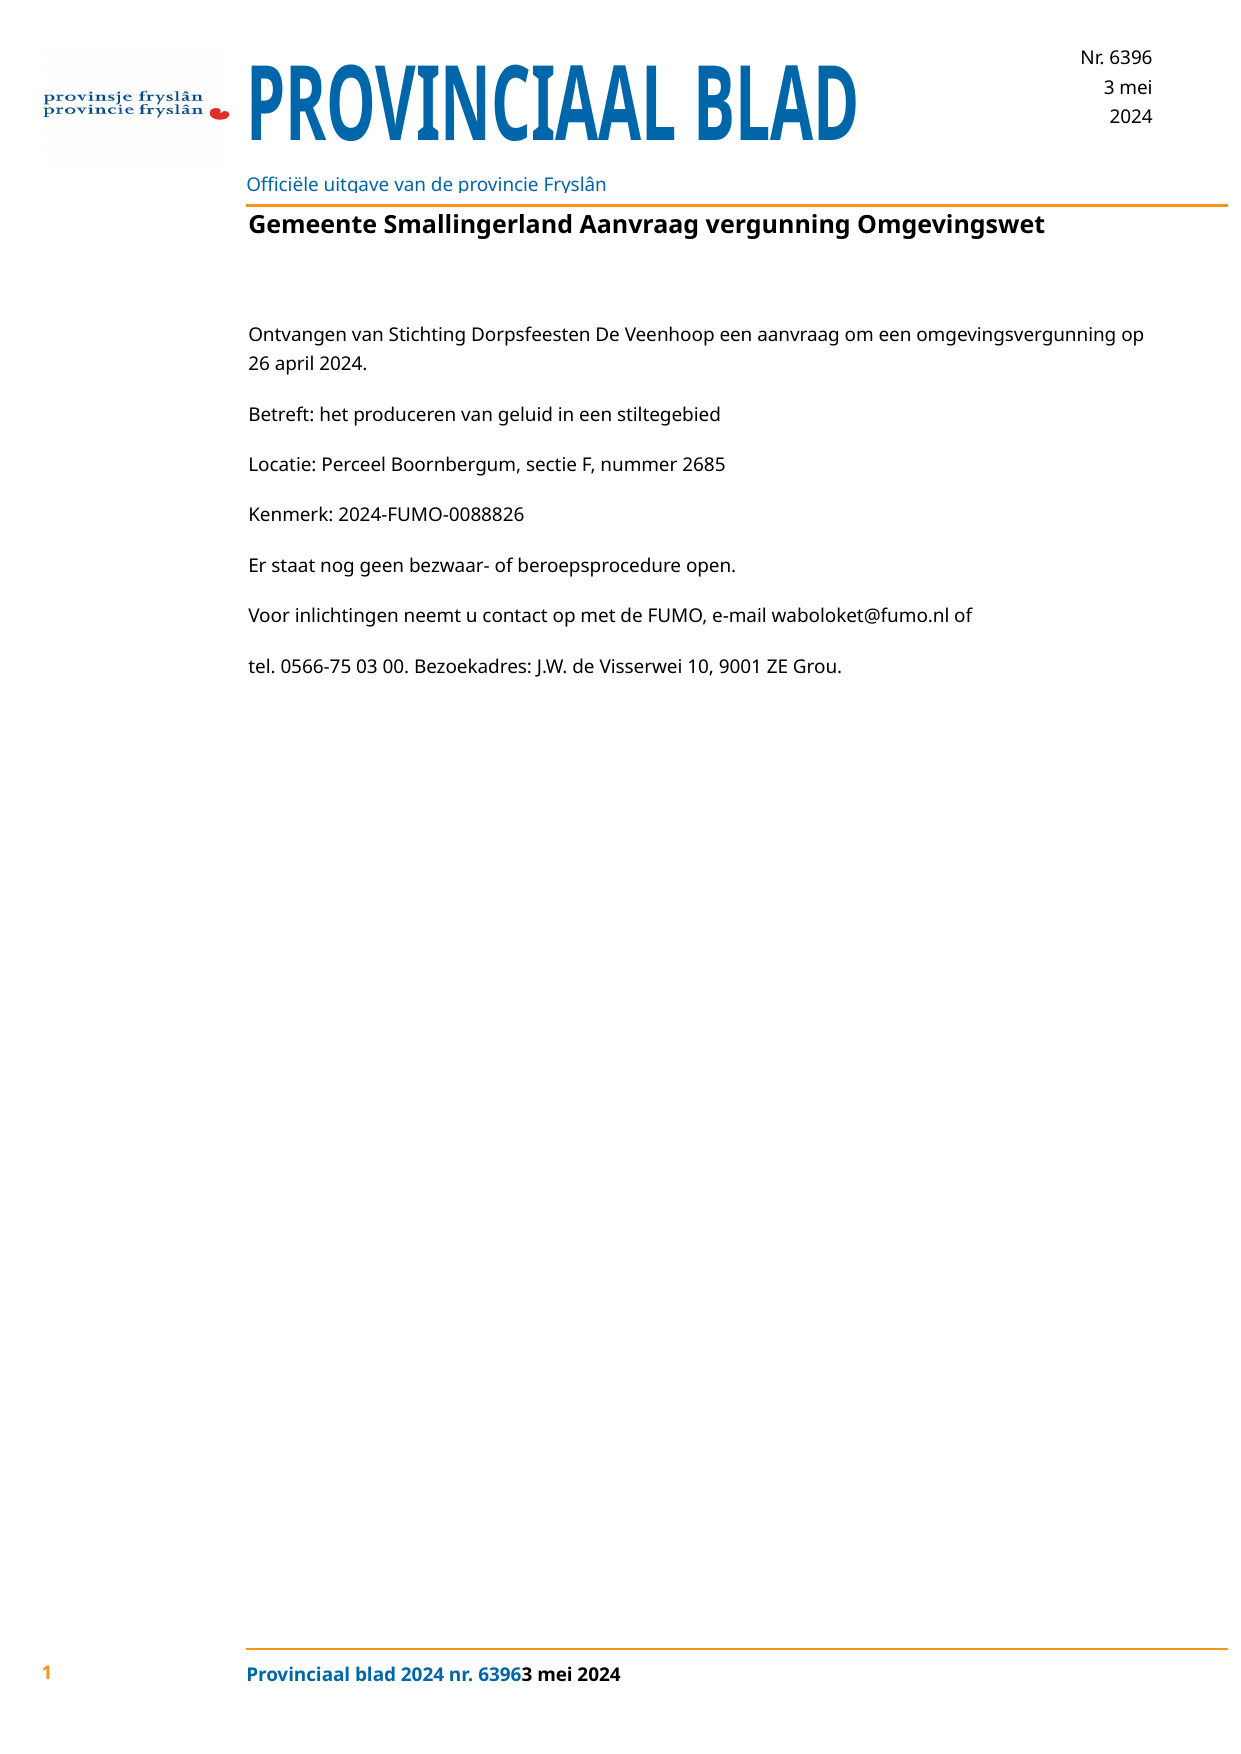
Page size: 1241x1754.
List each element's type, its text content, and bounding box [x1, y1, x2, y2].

text tel. 0566-75 03 00. Bezoekadres: J.W. de Visserwei 10, 9001 ZE Grou. [248, 653, 1152, 678]
text Kenmerk: 2024-FUMO-0088826 [248, 502, 1152, 527]
text Ontvangen van Stichting Dorpsfeesten De Veenhoop een aanvraag om een omgevingsvergunning op 26 april 2024. [248, 321, 1152, 376]
picture [41, 47, 231, 172]
text Gemeente Smallingerland Aanvraag vergunning Omgevingswet [248, 207, 1152, 241]
text Betreft: het produceren van geluid in een stiltegebied [248, 401, 1152, 426]
text Voor inlichtingen neemt u contact op met de FUMO, e-mail waboloket@fumo.nl of [248, 602, 1152, 628]
text Er staat nog geen bezwaar- of beroepsprocedure open. [248, 552, 1152, 578]
text Locatie: Perceel Boornbergum, sectie F, nummer 2685 [248, 451, 1152, 477]
